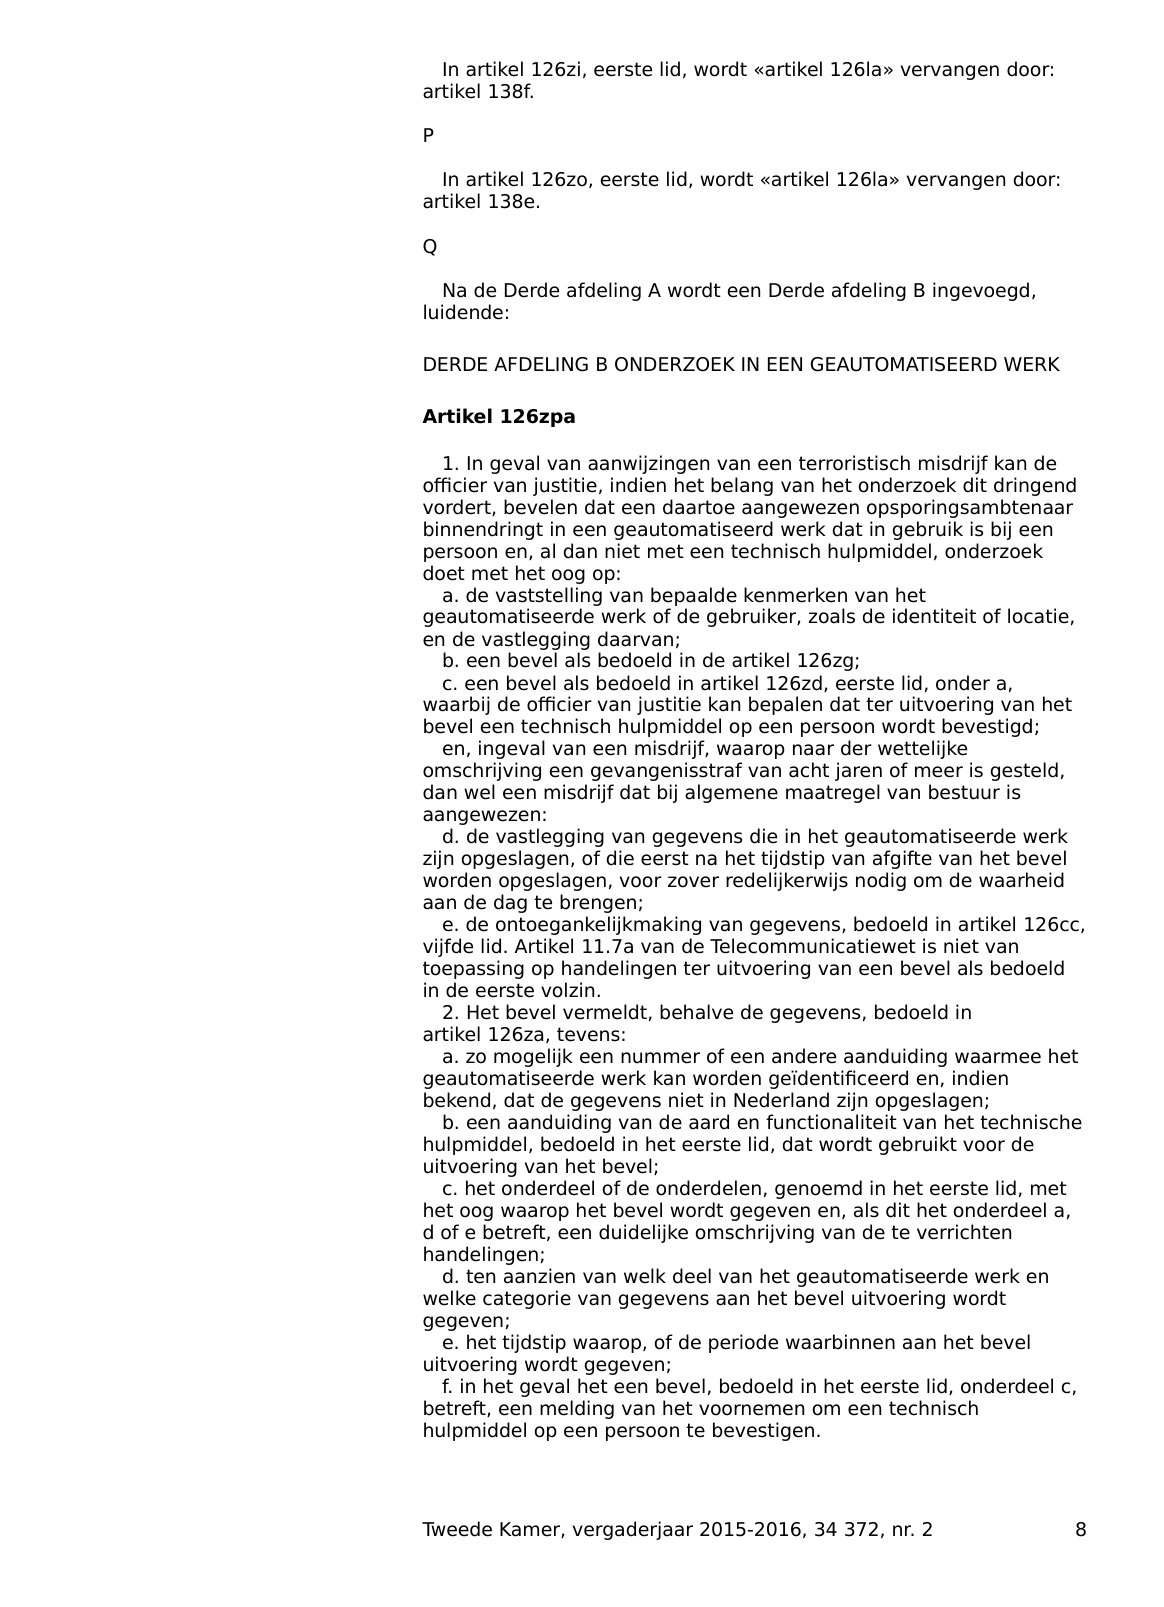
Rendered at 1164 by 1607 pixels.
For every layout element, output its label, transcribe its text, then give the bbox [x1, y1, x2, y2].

text 2. Het bevel vermeldt, behalve de gegevens, bedoeld in artikel 126za, tevens: [422, 1002, 1087, 1046]
text a. zo mogelijk een nummer of een andere aanduiding waarmee het geautomatiseerde werk kan worden geïdentificeerd en, indien bekend, dat de gegevens niet in Nederland zijn opgeslagen; [422, 1046, 1087, 1112]
text en, ingeval van een misdrijf, waarop naar der wettelijke omschrijving een gevangenisstraf van acht jaren of meer is gesteld, dan wel een misdrijf dat bij algemene maatregel van bestuur is aangewezen: [422, 738, 1087, 826]
text d. ten aanzien van welk deel van het geautomatiseerde werk en welke categorie van gegevens aan het bevel uitvoering wordt gegeven; [422, 1266, 1087, 1332]
text b. een bevel als bedoeld in de artikel 126zg; [422, 650, 1087, 672]
text Na de Derde afdeling A wordt een Derde afdeling B ingevoegd, luidende: [422, 280, 1087, 324]
text e. het tijdstip waarop, of de periode waarbinnen aan het bevel uitvoering wordt gegeven; [422, 1332, 1087, 1376]
text In artikel 126zo, eerste lid, wordt «artikel 126la» vervangen door: artikel 138e. [422, 169, 1087, 213]
text c. het onderdeel of de onderdelen, genoemd in het eerste lid, met het oog waarop het bevel wordt gegeven en, als dit het onderdeel a, d of e betreft, een duidelijke omschrijving van de te verrichten handelingen; [422, 1178, 1087, 1266]
text f. in het geval het een bevel, bedoeld in het eerste lid, onderdeel c, betreft, een melding van het voornemen om een technisch hulpmiddel op een persoon te bevestigen. [422, 1376, 1087, 1442]
text P [422, 125, 1087, 147]
text d. de vastlegging van gegevens die in het geautomatiseerde werk zijn opgeslagen, of die eerst na het tijdstip van afgifte van het bevel worden opgeslagen, voor zover redelijkerwijs nodig om de waarheid aan de dag te brengen; [422, 826, 1087, 914]
text b. een aanduiding van de aard en functionaliteit van het technische hulpmiddel, bedoeld in het eerste lid, dat wordt gebruikt voor de uitvoering van het bevel; [422, 1112, 1087, 1178]
text a. de vaststelling van bepaalde kenmerken van het geautomatiseerde werk of de gebruiker, zoals de identiteit of locatie, en de vastlegging daarvan; [422, 584, 1087, 650]
text 1. In geval van aanwijzingen van een terroristisch misdrijf kan de officier van justitie, indien het belang van het onderzoek dit dringend vordert, bevelen dat een daartoe aangewezen opsporingsambtenaar binnendringt in een geautomatiseerd werk dat in gebruik is bij een persoon en, al dan niet met een technisch hulpmiddel, onderzoek doet met het oog op: [422, 453, 1087, 584]
subtitle DERDE AFDELING B ONDERZOEK IN EEN GEAUTOMATISEERD WERK [422, 354, 1087, 376]
text e. de ontoegankelijkmaking van gegevens, bedoeld in artikel 126cc, vijfde lid. Artikel 11.7a van de Telecommunicatiewet is niet van toepassing op handelingen ter uitvoering van een bevel als bedoeld in de eerste volzin. [422, 914, 1087, 1002]
text Q [422, 236, 1087, 257]
text c. een bevel als bedoeld in artikel 126zd, eerste lid, onder a, waarbij de officier van justitie kan bepalen dat ter uitvoering van het bevel een technisch hulpmiddel op een persoon wordt bevestigd; [422, 672, 1087, 738]
subtitle Artikel 126zpa [422, 406, 1087, 428]
text In artikel 126zi, eerste lid, wordt «artikel 126la» vervangen door: artikel 138f. [422, 59, 1087, 103]
